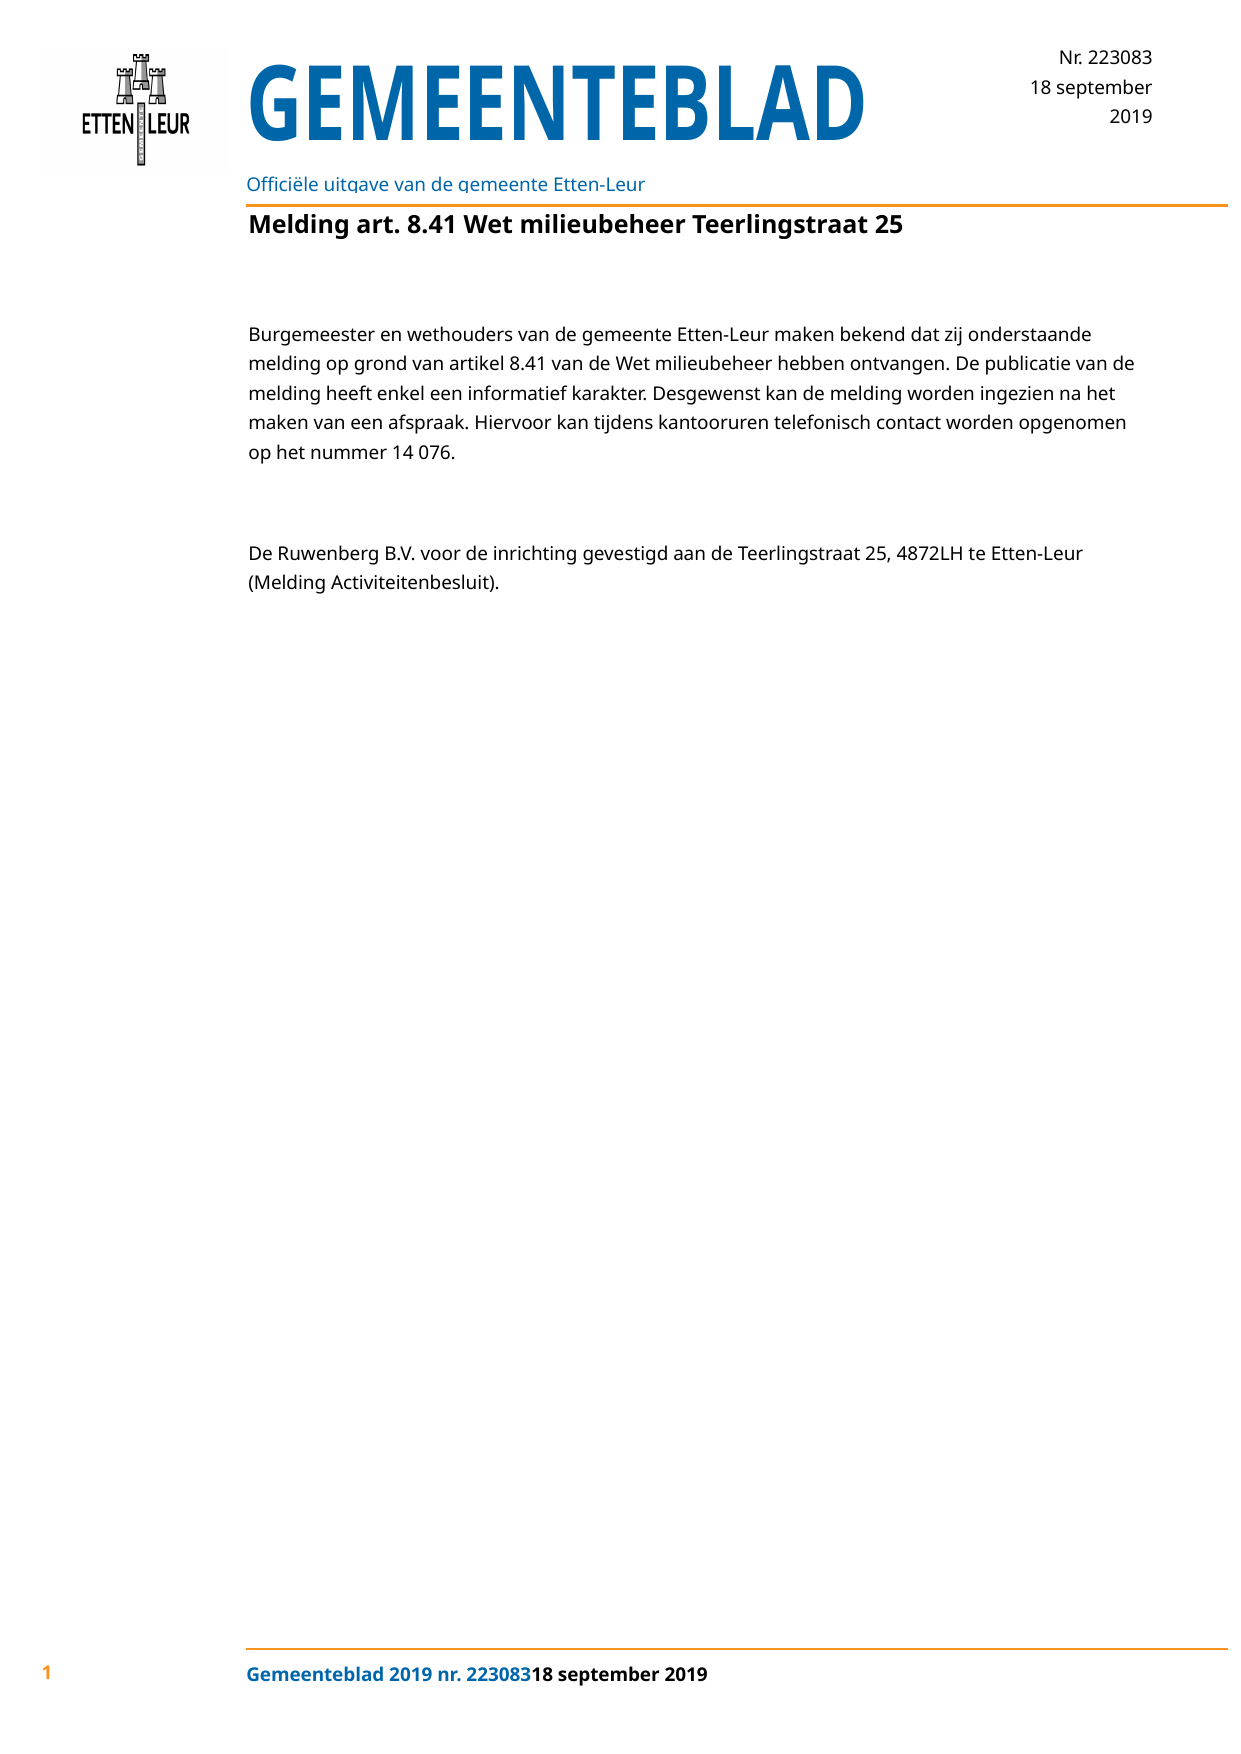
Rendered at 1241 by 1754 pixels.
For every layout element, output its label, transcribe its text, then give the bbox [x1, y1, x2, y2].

picture [41, 47, 231, 172]
text Melding art. 8.41 Wet milieubeheer Teerlingstraat 25 [248, 207, 1152, 241]
text Burgemeester en wethouders van de gemeente Etten-Leur maken bekend dat zij onderstaande melding op grond van artikel 8.41 van de Wet milieubeheer hebben ontvangen. De publicatie van de melding heeft enkel een informatief karakter. Desgewenst kan de melding worden ingezien na het maken van een afspraak. Hiervoor kan tijdens kantooruren telefonisch contact worden opgenomen op het nummer 14 076. [248, 321, 1152, 465]
text De Ruwenberg B.V. voor de inrichting gevestigd aan de Teerlingstraat 25, 4872LH te Etten-Leur (Melding Activiteitenbesluit). [248, 540, 1152, 595]
